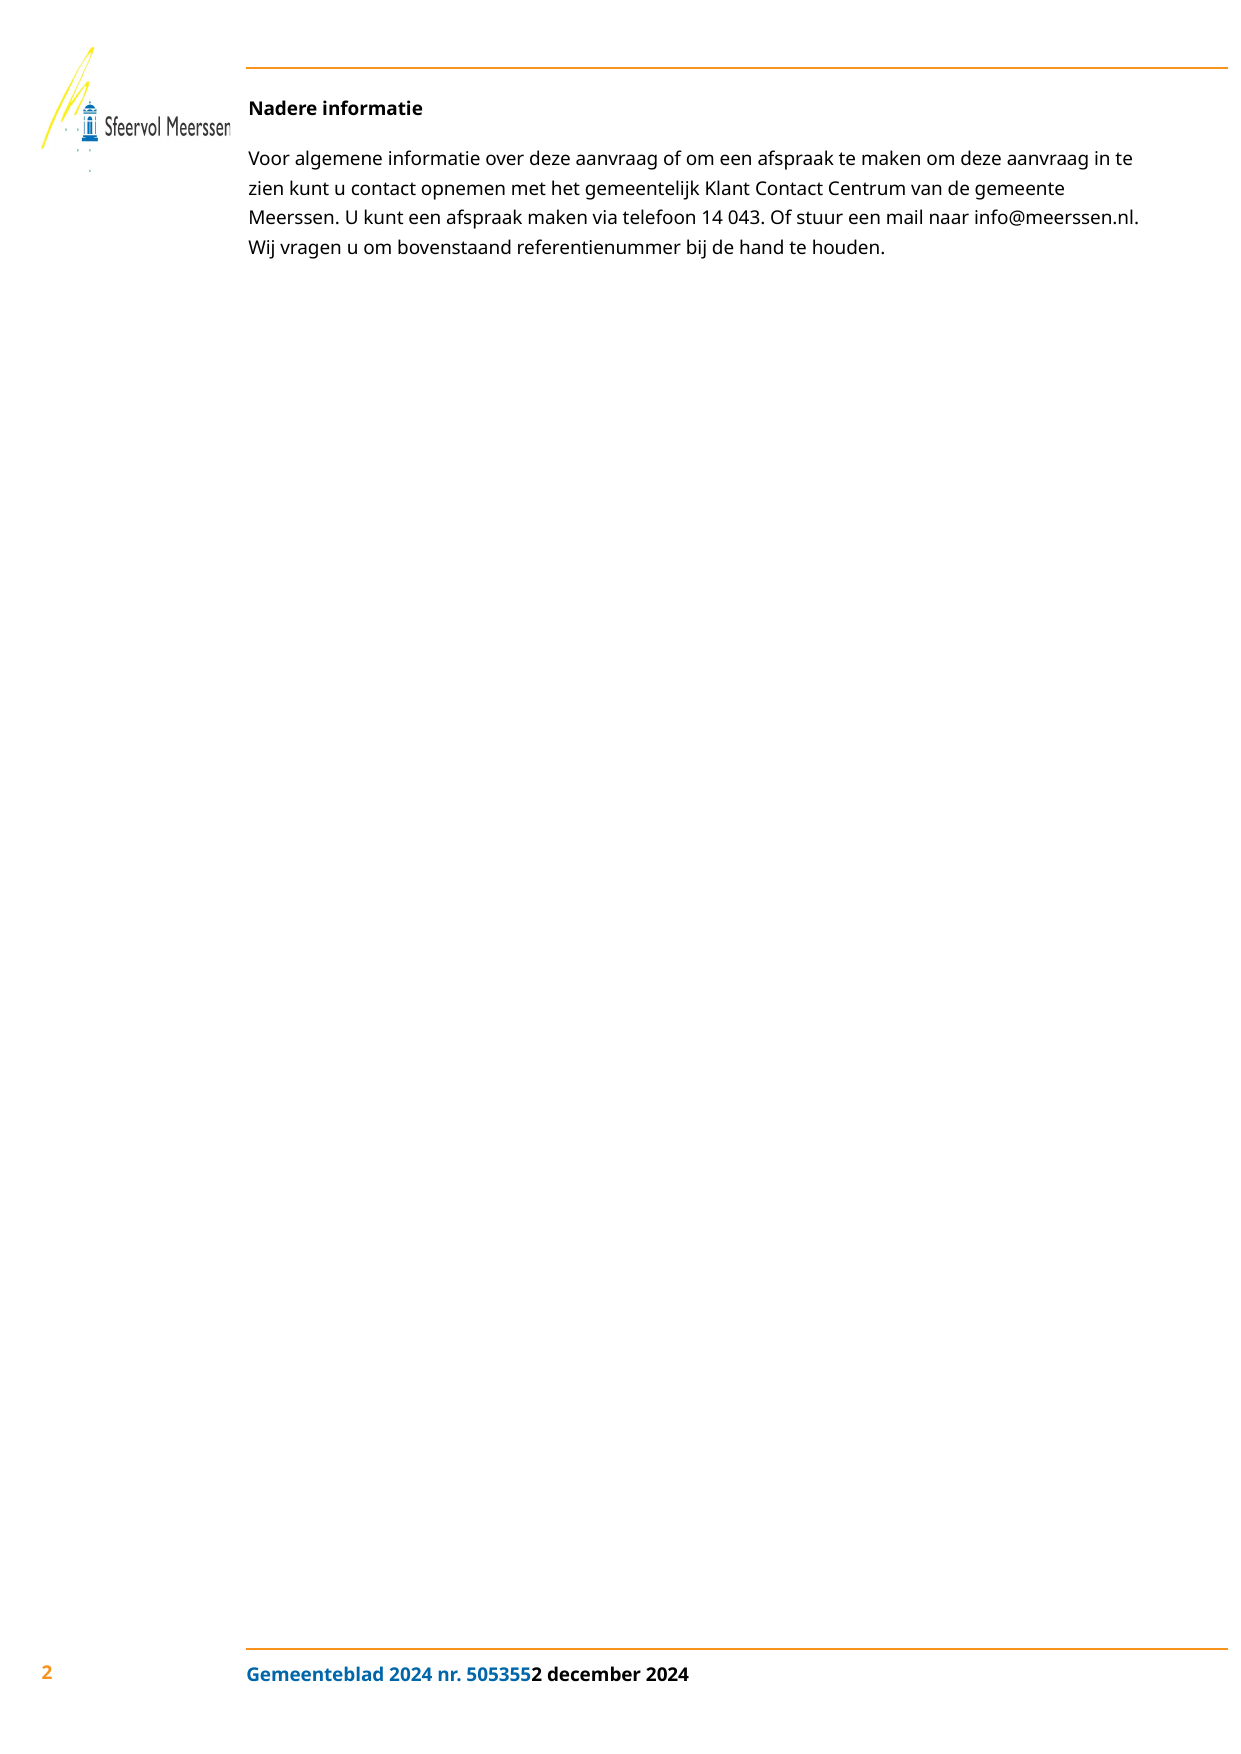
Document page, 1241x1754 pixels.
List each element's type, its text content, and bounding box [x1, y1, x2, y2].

text Voor algemene informatie over deze aanvraag of om een afspraak te maken om deze aanvraag in te zien kunt u contact opnemen met het gemeentelijk Klant Contact Centrum van de gemeente Meerssen. U kunt een afspraak maken via telefoon 14 043. Of stuur een mail naar info@meerssen.nl. Wij vragen u om bovenstaand referentienummer bij de hand te houden. [248, 145, 1152, 260]
picture [41, 47, 231, 172]
text Nadere informatie [248, 95, 1152, 121]
